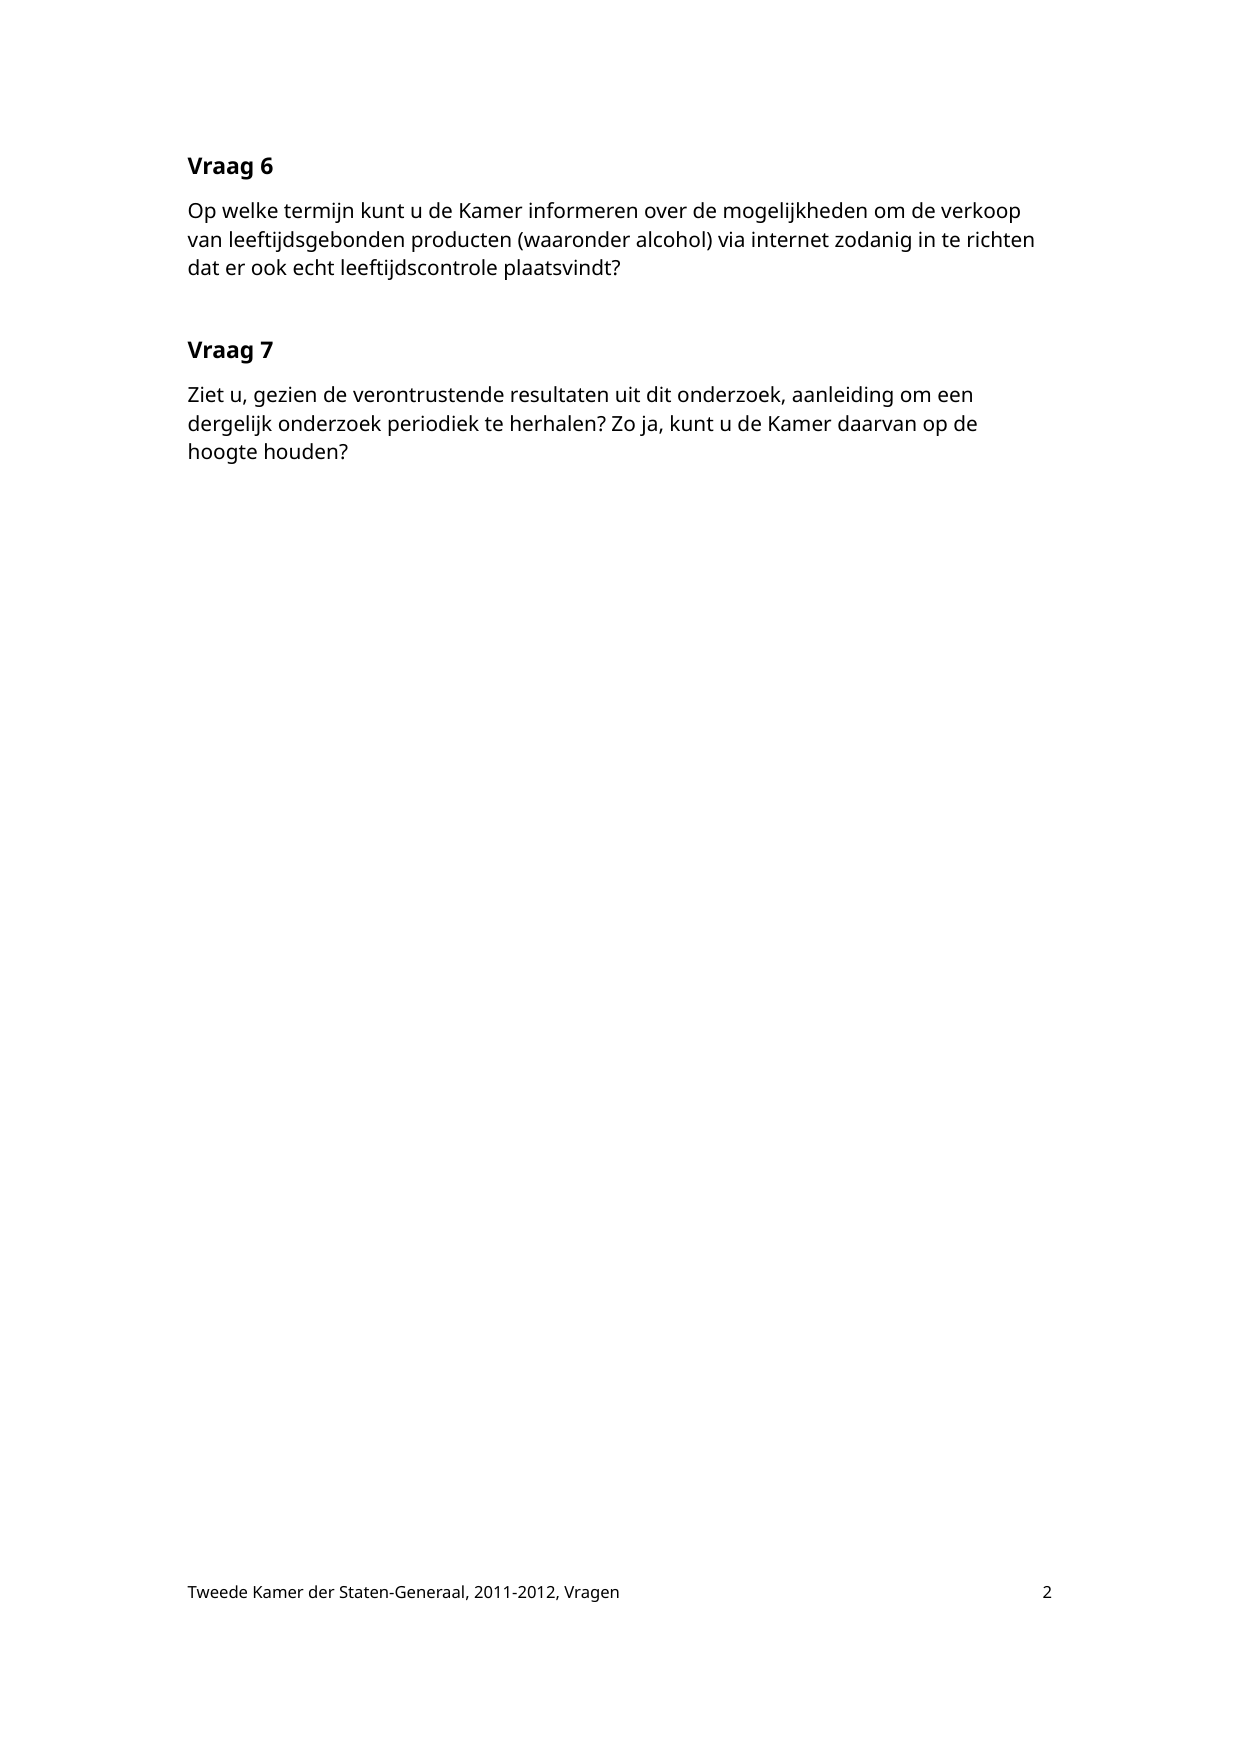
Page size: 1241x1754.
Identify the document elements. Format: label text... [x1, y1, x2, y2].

subtitle Vraag 7 [187, 334, 1053, 365]
text Ziet u, gezien de verontrustende resultaten uit dit onderzoek, aanleiding om een dergelijk onderzoek periodiek te herhalen? Zo ja, kunt u de Kamer daarvan op de hoogte houden? [187, 380, 1053, 466]
text Op welke termijn kunt u de Kamer informeren over de mogelijkheden om de verkoop van leeftijdsgebonden producten (waaronder alcohol) via internet zodanig in te richten dat er ook echt leeftijdscontrole plaatsvindt? [187, 196, 1053, 282]
subtitle Vraag 6 [187, 150, 1053, 181]
